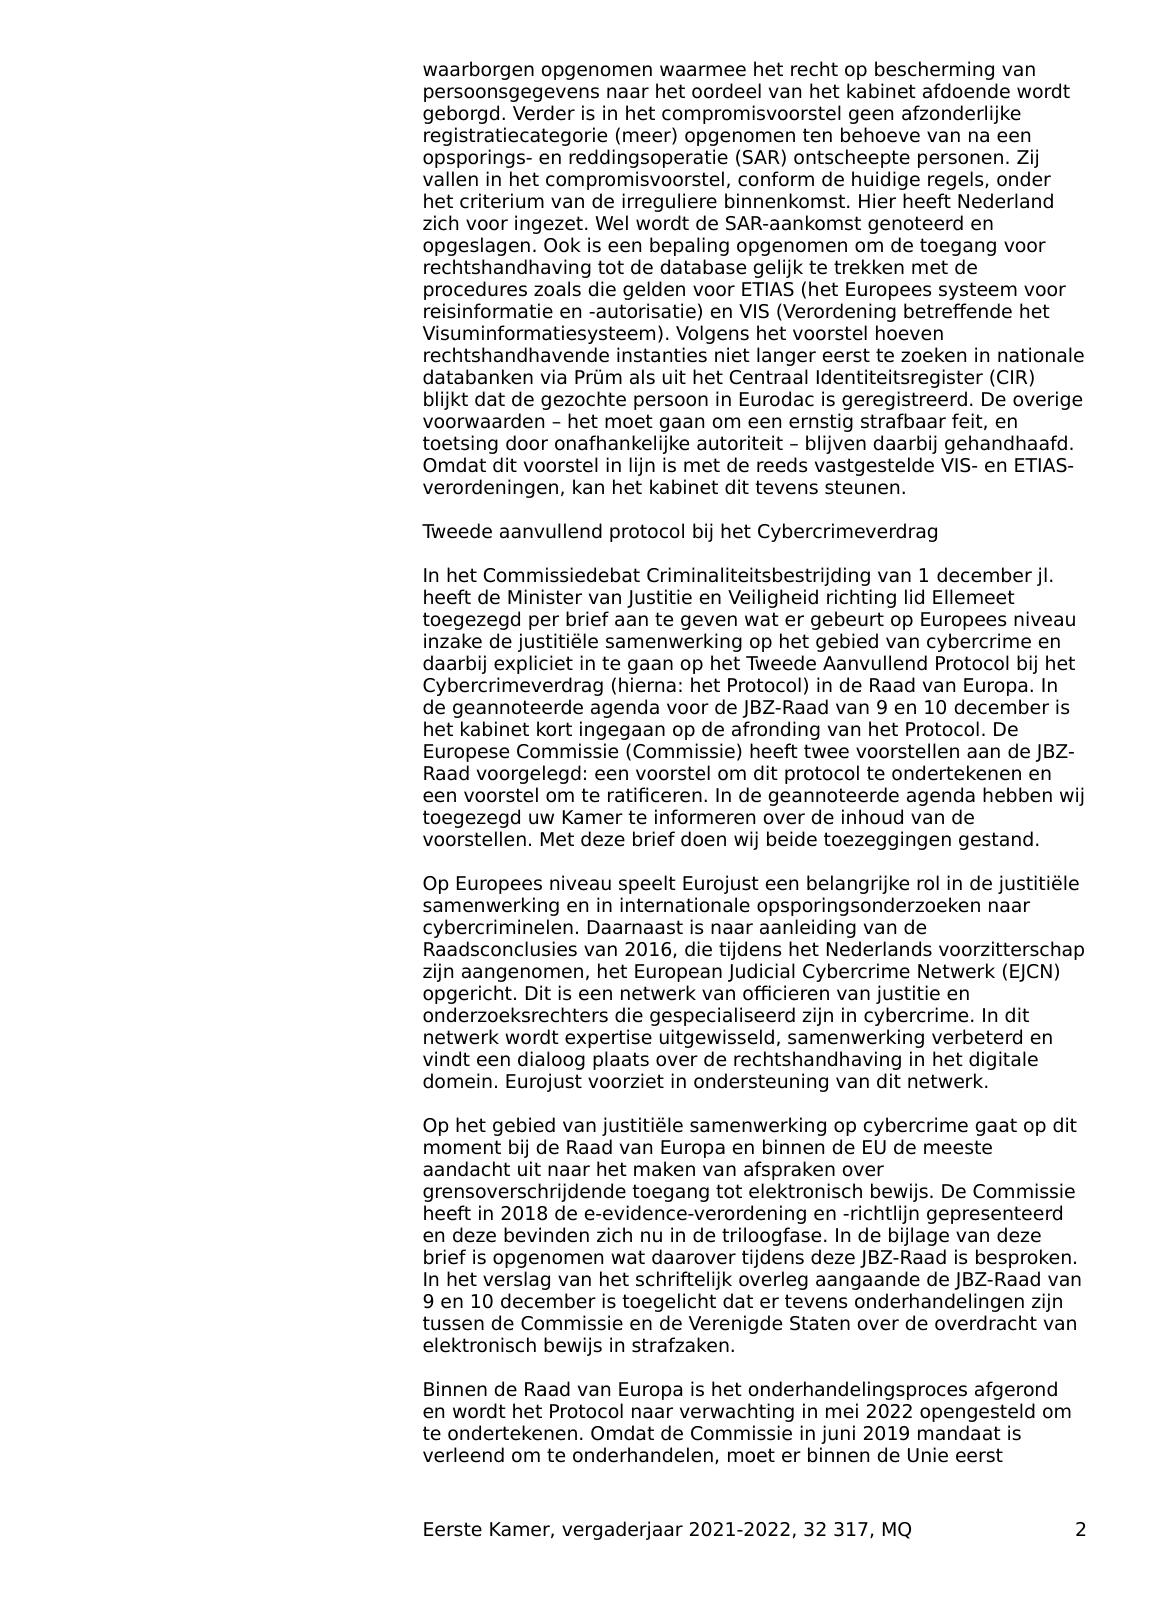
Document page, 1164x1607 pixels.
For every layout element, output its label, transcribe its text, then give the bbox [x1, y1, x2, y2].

text Binnen de Raad van Europa is het onderhandelingsproces afgerond en wordt het Protocol naar verwachting in mei 2022 opengesteld om te ondertekenen. Omdat de Commissie in juni 2019 mandaat is verleend om te onderhandelen, moet er binnen de Unie eerst [422, 1379, 1087, 1467]
text Op Europees niveau speelt Eurojust een belangrijke rol in de justitiële samenwerking en in internationale opsporingsonderzoeken naar cybercriminelen. Daarnaast is naar aanleiding van de Raadsconclusies van 2016, die tijdens het Nederlands voorzitterschap zijn aangenomen, het European Judicial Cybercrime Netwerk (EJCN) opgericht. Dit is een netwerk van officieren van justitie en onderzoeksrechters die gespecialiseerd zijn in cybercrime. In dit netwerk wordt expertise uitgewisseld, samenwerking verbeterd en vindt een dialoog plaats over de rechtshandhaving in het digitale domein. Eurojust voorziet in ondersteuning van dit netwerk. [422, 873, 1087, 1093]
subtitle Tweede aanvullend protocol bij het Cybercrimeverdrag [422, 521, 1087, 543]
text Op het gebied van justitiële samenwerking op cybercrime gaat op dit moment bij de Raad van Europa en binnen de EU de meeste aandacht uit naar het maken van afspraken over grensoverschrijdende toegang tot elektronisch bewijs. De Commissie heeft in 2018 de e-evidence-verordening en -richtlijn gepresenteerd en deze bevinden zich nu in de triloogfase. In de bijlage van deze brief is opgenomen wat daarover tijdens deze JBZ-Raad is besproken. In het verslag van het schriftelijk overleg aangaande de JBZ-Raad van 9 en 10 december is toegelicht dat er tevens onderhandelingen zijn tussen de Commissie en de Verenigde Staten over de overdracht van elektronisch bewijs in strafzaken. [422, 1115, 1087, 1357]
text waarborgen opgenomen waarmee het recht op bescherming van persoonsgegevens naar het oordeel van het kabinet afdoende wordt geborgd. Verder is in het compromisvoorstel geen afzonderlijke registratiecategorie (meer) opgenomen ten behoeve van na een opsporings- en reddingsoperatie (SAR) ontscheepte personen. Zij vallen in het compromisvoorstel, conform de huidige regels, onder het criterium van de irreguliere binnenkomst. Hier heeft Nederland zich voor ingezet. Wel wordt de SAR-aankomst genoteerd en opgeslagen. Ook is een bepaling opgenomen om de toegang voor rechtshandhaving tot de database gelijk te trekken met de procedures zoals die gelden voor ETIAS (het Europees systeem voor reisinformatie en -autorisatie) en VIS (Verordening betreffende het Visuminformatiesysteem). Volgens het voorstel hoeven rechtshandhavende instanties niet langer eerst te zoeken in nationale databanken via Prüm als uit het Centraal Identiteitsregister (CIR) blijkt dat de gezochte persoon in Eurodac is geregistreerd. De overige voorwaarden – het moet gaan om een ernstig strafbaar feit, en toetsing door onafhankelijke autoriteit – blijven daarbij gehandhaafd. Omdat dit voorstel in lijn is met de reeds vastgestelde VIS- en ETIAS-verordeningen, kan het kabinet dit tevens steunen. [422, 59, 1087, 499]
text In het Commissiedebat Criminaliteitsbestrijding van 1 december jl. heeft de Minister van Justitie en Veiligheid richting lid Ellemeet toegezegd per brief aan te geven wat er gebeurt op Europees niveau inzake de justitiële samenwerking op het gebied van cybercrime en daarbij expliciet in te gaan op het Tweede Aanvullend Protocol bij het Cybercrimeverdrag (hierna: het Protocol) in de Raad van Europa. In de geannoteerde agenda voor de JBZ-Raad van 9 en 10 december is het kabinet kort ingegaan op de afronding van het Protocol. De Europese Commissie (Commissie) heeft twee voorstellen aan de JBZ-Raad voorgelegd: een voorstel om dit protocol te ondertekenen en een voorstel om te ratificeren. In de geannoteerde agenda hebben wij toegezegd uw Kamer te informeren over de inhoud van de voorstellen. Met deze brief doen wij beide toezeggingen gestand. [422, 565, 1087, 851]
